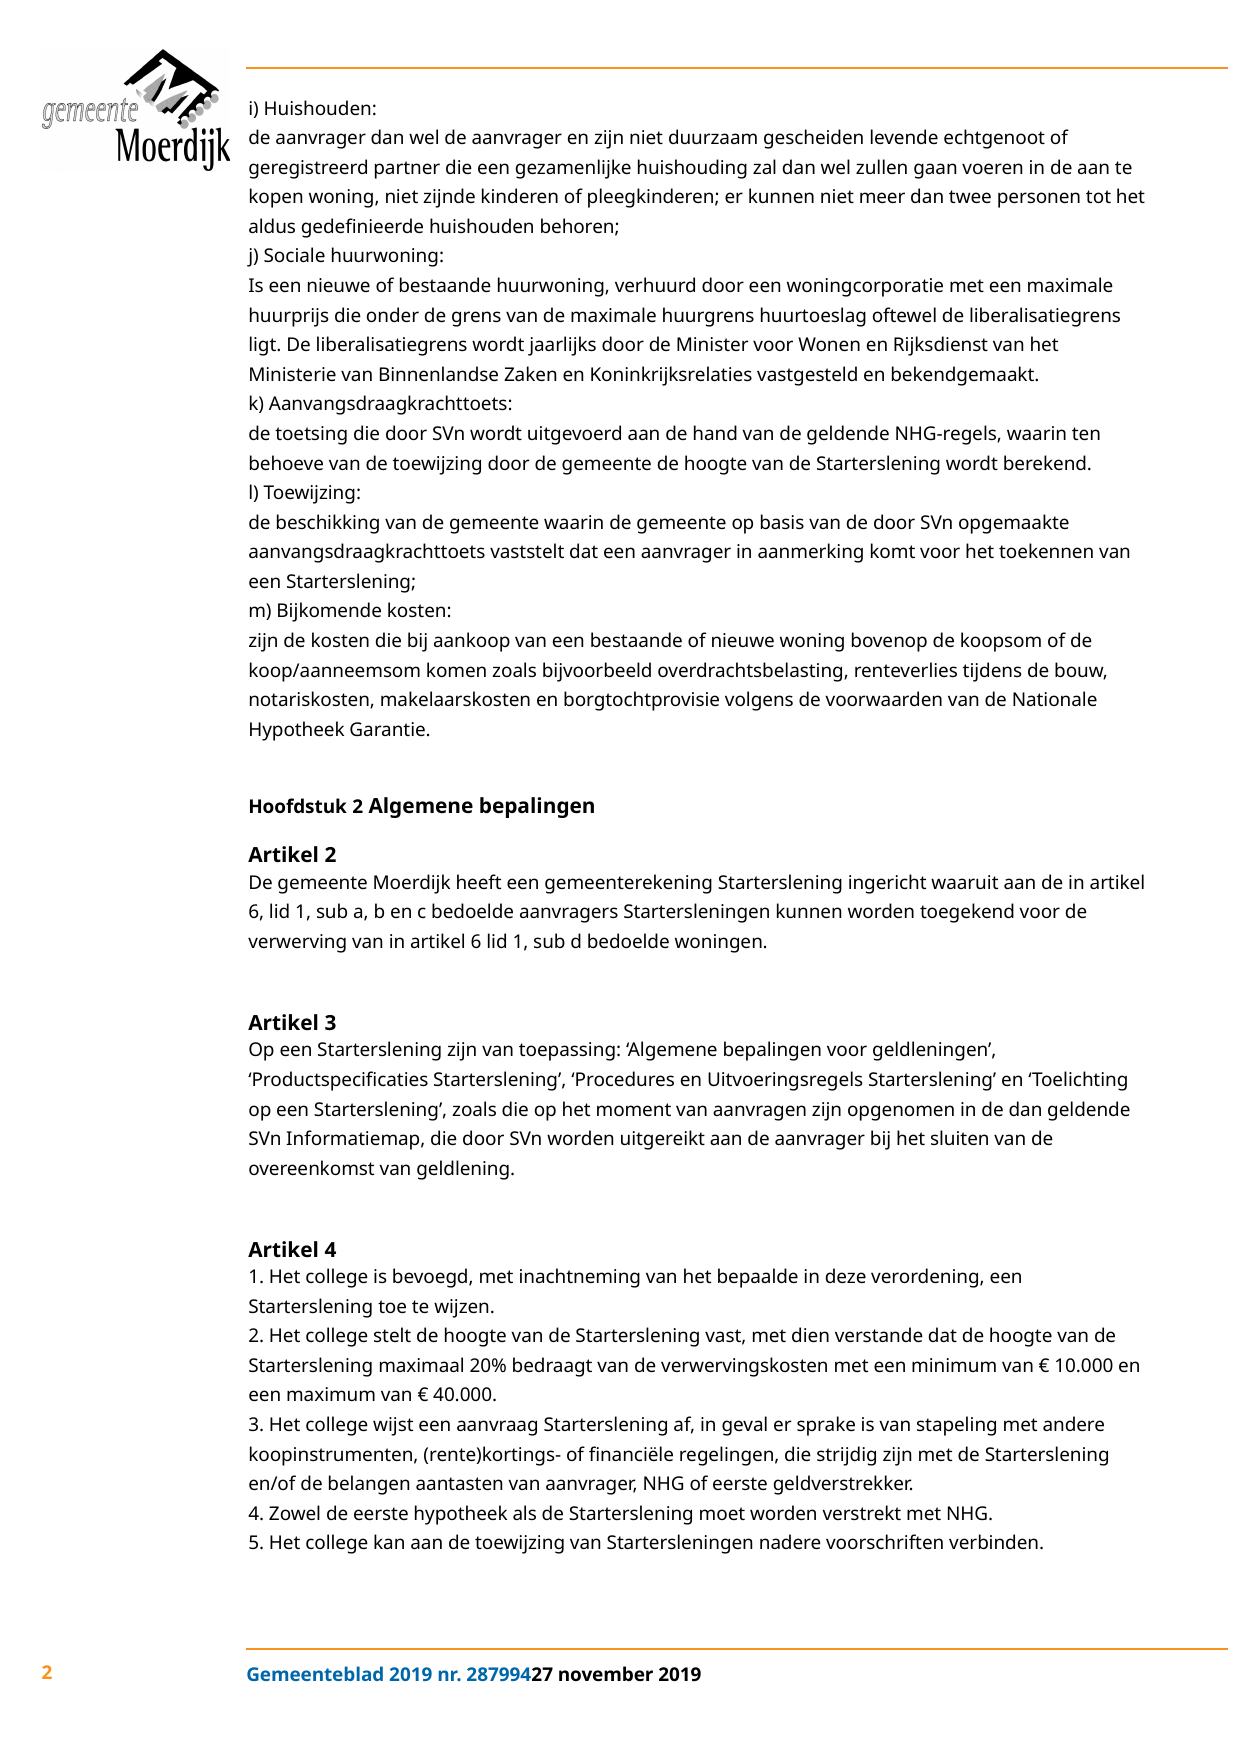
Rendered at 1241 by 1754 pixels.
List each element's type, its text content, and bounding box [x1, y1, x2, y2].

picture [41, 47, 231, 172]
text 5. Het college kan aan de toewijzing van Startersleningen nadere voorschriften verbinden. [248, 1529, 1152, 1555]
text m) Bijkomende kosten: [248, 598, 1152, 623]
text Is een nieuwe of bestaande huurwoning, verhuurd door een woningcorporatie met een maximale huurprijs die onder de grens van de maximale huurgrens huurtoeslag oftewel de liberalisatiegrens ligt. De liberalisatiegrens wordt jaarlijks door de Minister voor Wonen en Rijksdienst van het Ministerie van Binnenlandse Zaken en Koninkrijksrelaties vastgesteld en bekendgemaakt. [248, 272, 1152, 387]
text l) Toewijzing: [248, 479, 1152, 505]
text 4. Zowel de eerste hypotheek als de Starterslening moet worden verstrekt met NHG. [248, 1500, 1152, 1526]
text k) Aanvangsdraagkrachttoets: [248, 391, 1152, 416]
text Op een Starterslening zijn van toepassing: ‘Algemene bepalingen voor geldleningen’, ‘Productspecificaties Starterslening’, ‘Procedures en Uitvoeringsregels Starterslening’ en ‘Toelichting op een Starterslening’, zoals die op het moment van aanvragen zijn opgenomen in de dan geldende SVn Informatiemap, die door SVn worden uitgereikt aan de aanvrager bij het sluiten van de overeenkomst van geldlening. [248, 1037, 1152, 1181]
text De gemeente Moerdijk heeft een gemeenterekening Starterslening ingericht waaruit aan de in artikel 6, lid 1, sub a, b en c bedoelde aanvragers Startersleningen kunnen worden toegekend voor de verwerving van in artikel 6 lid 1, sub d bedoelde woningen. [248, 869, 1152, 954]
text de aanvrager dan wel de aanvrager en zijn niet duurzaam gescheiden levende echtgenoot of geregistreerd partner die een gezamenlijke huishouding zal dan wel zullen gaan voeren in de aan te kopen woning, niet zijnde kinderen of pleegkinderen; er kunnen niet meer dan twee personen tot het aldus gedefinieerde huishouden behoren; [248, 124, 1152, 239]
text j) Sociale huurwoning: [248, 243, 1152, 268]
text Artikel 3 [248, 1008, 1152, 1037]
text i) Huishouden: [248, 95, 1152, 121]
text 1. Het college is bevoegd, met inachtneming van het bepaalde in deze verordening, een Starterslening toe te wijzen. [248, 1263, 1152, 1319]
text Artikel 4 [248, 1235, 1152, 1263]
text Artikel 2 [248, 841, 1152, 869]
text de toetsing die door SVn wordt uitgevoerd aan de hand van de geldende NHG-regels, waarin ten behoeve van de toewijzing door de gemeente de hoogte van de Starterslening wordt berekend. [248, 420, 1152, 476]
text 2. Het college stelt de hoogte van de Starterslening vast, met dien verstande dat de hoogte van de Starterslening maximaal 20% bedraagt van de verwervingskosten met een minimum van € 10.000 en een maximum van € 40.000. [248, 1322, 1152, 1407]
text zijn de kosten die bij aankoop van een bestaande of nieuwe woning bovenop de koopsom of de koop/aanneemsom komen zoals bijvoorbeeld overdrachtsbelasting, renteverlies tijdens de bouw, notariskosten, makelaarskosten en borgtochtprovisie volgens de voorwaarden van de Nationale Hypotheek Garantie. [248, 627, 1152, 742]
text Hoofdstuk 2 Algemene bepalingen [248, 791, 1152, 820]
text de beschikking van de gemeente waarin de gemeente op basis van de door SVn opgemaakte aanvangsdraagkrachttoets vaststelt dat een aanvrager in aanmerking komt voor het toekennen van een Starterslening; [248, 509, 1152, 594]
text 3. Het college wijst een aanvraag Starterslening af, in geval er sprake is van stapeling met andere koopinstrumenten, (rente)kortings- of financiële regelingen, die strijdig zijn met de Starterslening en/of de belangen aantasten van aanvrager, NHG of eerste geldverstrekker. [248, 1411, 1152, 1496]
